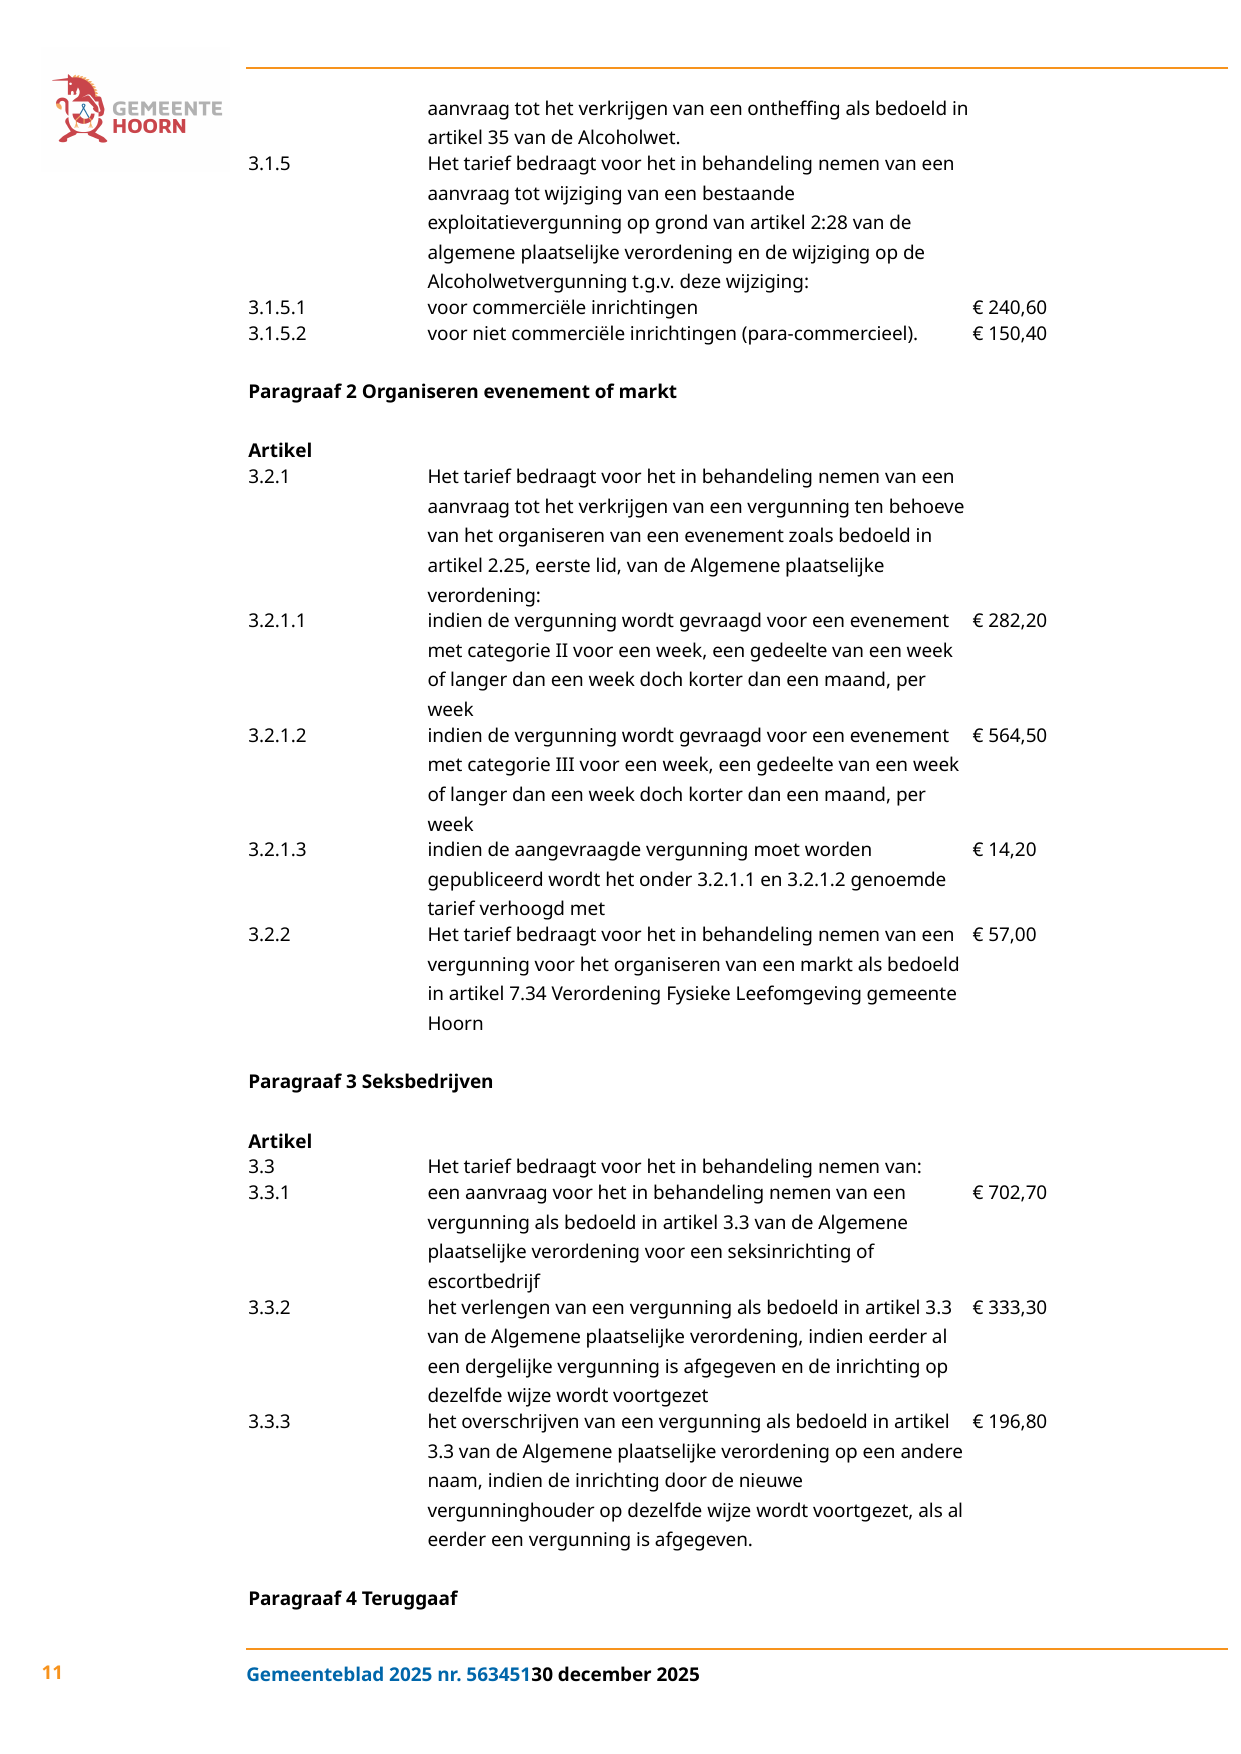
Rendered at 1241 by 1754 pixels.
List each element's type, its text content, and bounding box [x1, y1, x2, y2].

table_header [973, 438, 1152, 463]
picture [41, 47, 231, 172]
table_cell 3.1.5 [248, 150, 427, 294]
text Paragraaf 3 Seksbedrijven [248, 1069, 1152, 1094]
table_header Artikel [248, 1128, 427, 1154]
text Paragraaf 2 Organiseren evenement of markt [248, 378, 1152, 404]
table_cell 3.3.3 [248, 1408, 427, 1552]
table_cell indien de vergunning wordt gevraagd voor een evenement met categorie III voor een week, een gedeelte van een week of langer dan een week doch korter dan een maand, per week [427, 722, 972, 836]
table_header [427, 438, 972, 463]
table_cell € 150,40 [973, 320, 1152, 346]
table_cell € 57,00 [973, 921, 1152, 1036]
table_cell voor niet commerciële inrichtingen (para-commercieel). [427, 320, 972, 346]
table_cell het verlengen van een vergunning als bedoeld in artikel 3.3 van de Algemene plaatselijke verordening, indien eerder al een dergelijke vergunning is afgegeven en de inrichting op dezelfde wijze wordt voortgezet [427, 1294, 972, 1408]
table_header [427, 1128, 972, 1154]
table_cell € 282,20 [973, 608, 1152, 722]
table_cell 3.2.1.2 [248, 722, 427, 836]
table_cell het overschrijven van een vergunning als bedoeld in artikel 3.3 van de Algemene plaatselijke verordening op een andere naam, indien de inrichting door de nieuwe vergunninghouder op dezelfde wijze wordt voortgezet, als al eerder een vergunning is afgegeven. [427, 1408, 972, 1552]
table_cell € 333,30 [973, 1294, 1152, 1408]
table_cell [248, 95, 427, 150]
table_cell [973, 150, 1152, 294]
text Paragraaf 4 Teruggaaf [248, 1585, 1152, 1611]
table_cell voor commerciële inrichtingen [427, 294, 972, 320]
table_cell [973, 95, 1152, 150]
table_cell Het tarief bedraagt voor het in behandeling nemen van een vergunning voor het organiseren van een markt als bedoeld in artikel 7.34 Verordening Fysieke Leefomgeving gemeente Hoorn [427, 921, 972, 1036]
table_cell 3.3.2 [248, 1294, 427, 1408]
table_cell € 240,60 [973, 294, 1152, 320]
table_header Artikel [248, 438, 427, 463]
table_cell € 14,20 [973, 836, 1152, 921]
table_cell € 564,50 [973, 722, 1152, 836]
table_header [973, 1128, 1152, 1154]
table_cell 3.3 [248, 1154, 427, 1179]
table_cell 3.1.5.2 [248, 320, 427, 346]
table_cell [973, 1154, 1152, 1179]
table_cell Het tarief bedraagt voor het in behandeling nemen van een aanvraag tot wijziging van een bestaande exploitatievergunning op grond van artikel 2:28 van de algemene plaatselijke verordening en de wijziging op de Alcoholwetvergunning t.g.v. deze wijziging: [427, 150, 972, 294]
table_cell Het tarief bedraagt voor het in behandeling nemen van: [427, 1154, 972, 1179]
table_cell 3.2.1.3 [248, 836, 427, 921]
table_cell € 196,80 [973, 1408, 1152, 1552]
table_cell [973, 464, 1152, 607]
table_cell indien de aangevraagde vergunning moet worden gepubliceerd wordt het onder 3.2.1.1 en 3.2.1.2 genoemde tarief verhoogd met [427, 836, 972, 921]
table_cell aanvraag tot het verkrijgen van een ontheffing als bedoeld in artikel 35 van de Alcoholwet. [427, 95, 972, 150]
table_cell indien de vergunning wordt gevraagd voor een evenement met categorie II voor een week, een gedeelte van een week of langer dan een week doch korter dan een maand, per week [427, 608, 972, 722]
table_cell 3.3.1 [248, 1179, 427, 1294]
table_cell 3.2.2 [248, 921, 427, 1036]
table_cell een aanvraag voor het in behandeling nemen van een vergunning als bedoeld in artikel 3.3 van de Algemene plaatselijke verordening voor een seksinrichting of escortbedrijf [427, 1179, 972, 1294]
table_cell 3.1.5.1 [248, 294, 427, 320]
table_cell 3.2.1 [248, 464, 427, 607]
table_cell € 702,70 [973, 1179, 1152, 1294]
table_cell 3.2.1.1 [248, 608, 427, 722]
table_cell Het tarief bedraagt voor het in behandeling nemen van een aanvraag tot het verkrijgen van een vergunning ten behoeve van het organiseren van een evenement zoals bedoeld in artikel 2.25, eerste lid, van de Algemene plaatselijke verordening: [427, 464, 972, 607]
